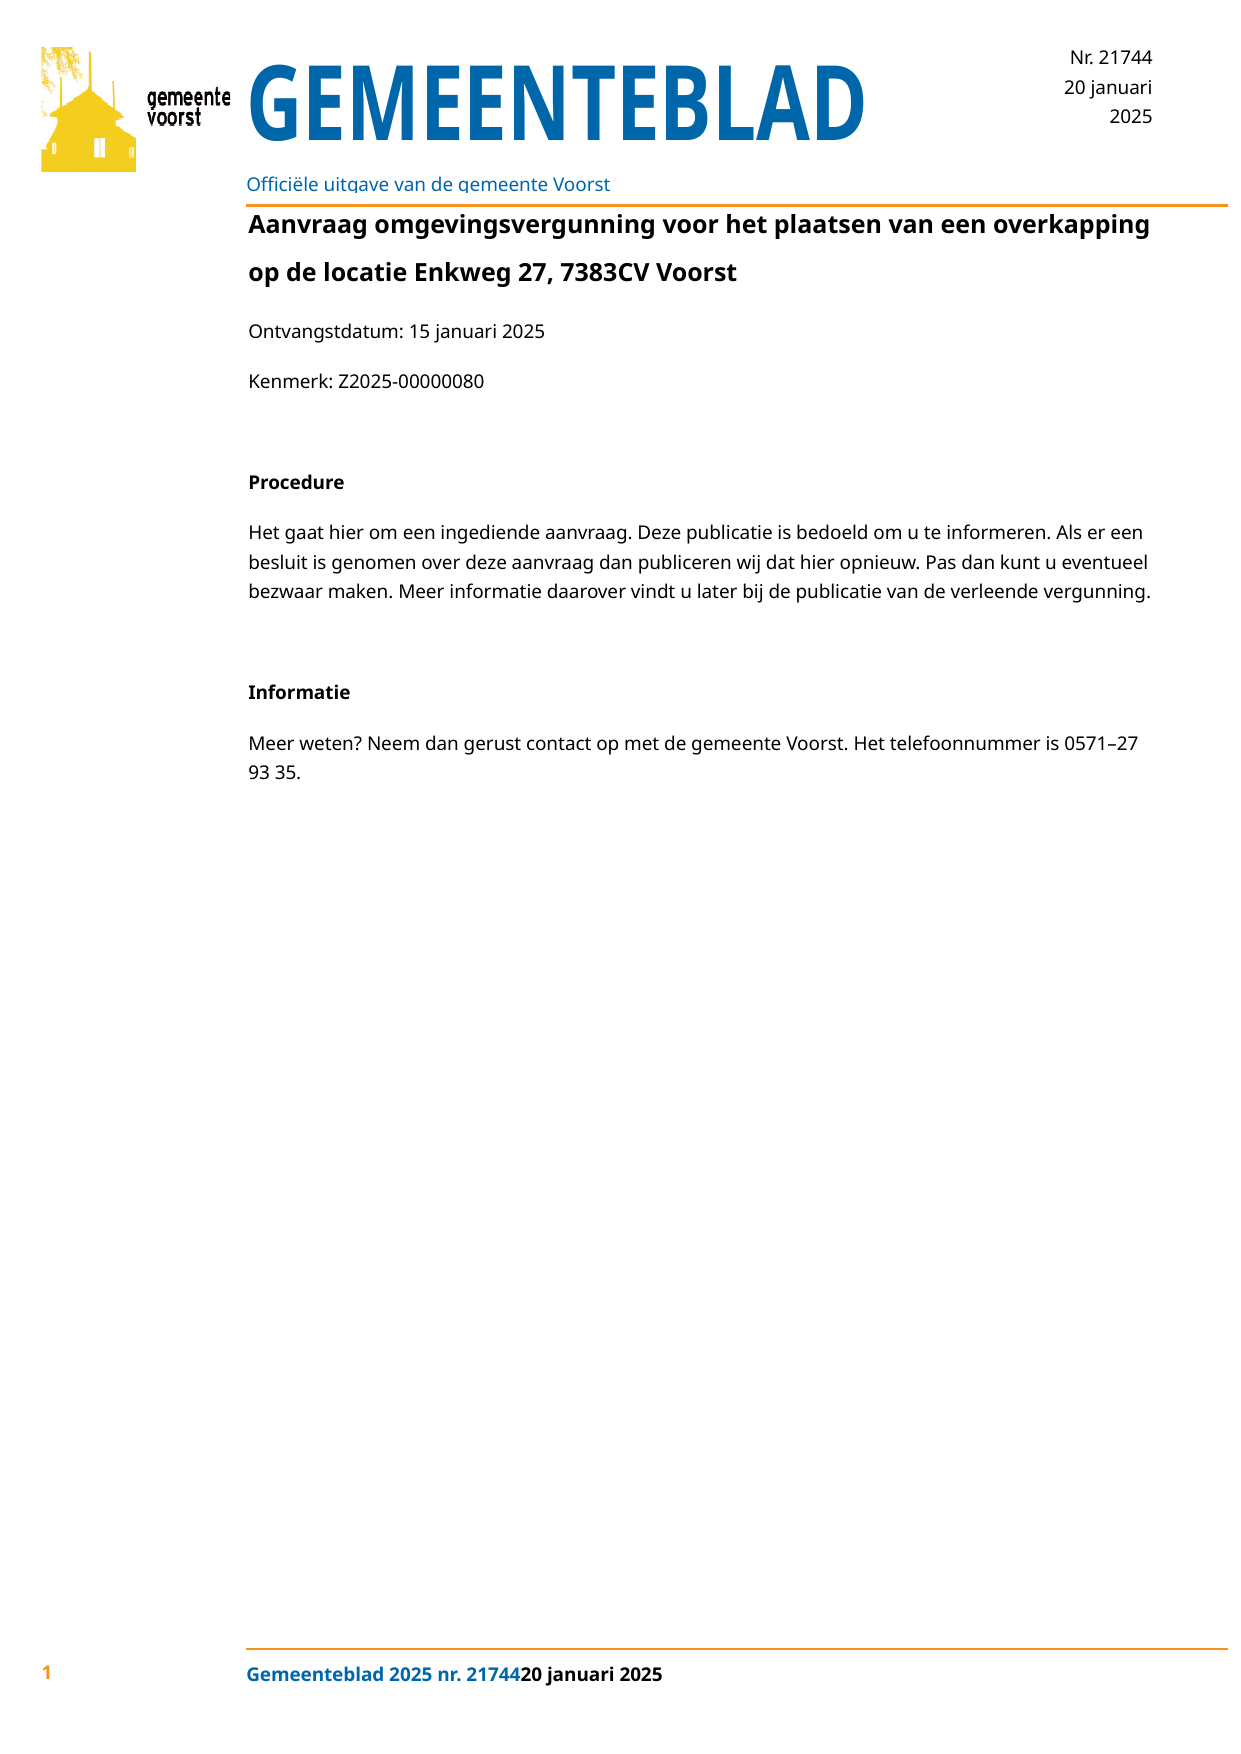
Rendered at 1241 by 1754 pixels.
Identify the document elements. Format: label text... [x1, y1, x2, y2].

text Het gaat hier om een ingediende aanvraag. Deze publicatie is bedoeld om u te informeren. Als er een besluit is genomen over deze aanvraag dan publiceren wij dat hier opnieuw. Pas dan kunt u eventueel bezwaar maken. Meer informatie daarover vindt u later bij de publicatie van de verleende vergunning. [248, 519, 1152, 604]
text Informatie [248, 679, 1152, 705]
text Kenmerk: Z2025-00000080 [248, 368, 1152, 394]
text Aanvraag omgevingsvergunning voor het plaatsen van een overkapping op de locatie Enkweg 27, 7383CV Voorst [248, 207, 1152, 288]
picture [41, 47, 231, 172]
text Procedure [248, 469, 1152, 495]
text Meer weten? Neem dan gerust contact op met de gemeente Voorst. Het telefoonnummer is 0571–27 93 35. [248, 730, 1152, 785]
text Ontvangstdatum: 15 januari 2025 [248, 318, 1152, 344]
